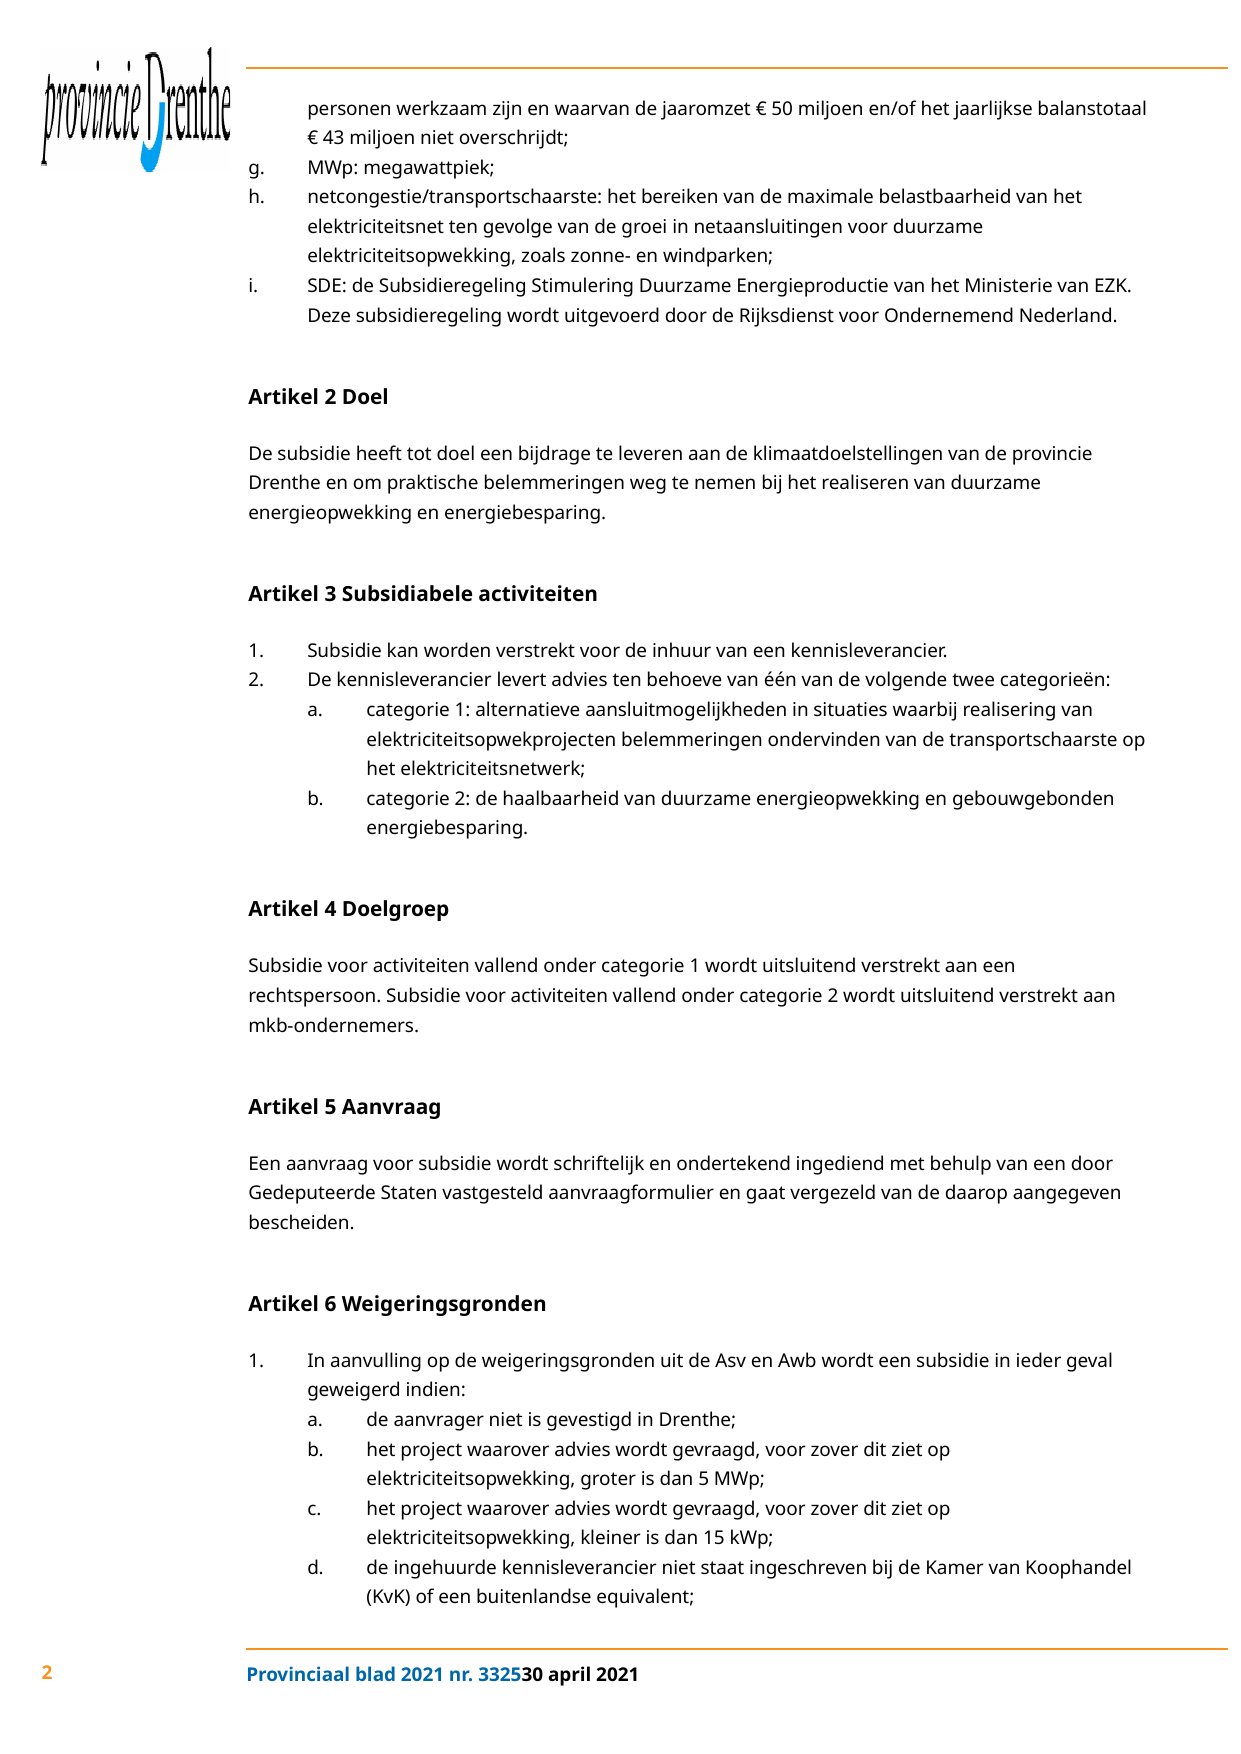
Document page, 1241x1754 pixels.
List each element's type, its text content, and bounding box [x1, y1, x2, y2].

list categorie 1: alternatieve aansluitmogelijkheden in situaties waarbij realisering van elektriciteitsopwekprojecten belemmeringen ondervinden van de transportschaarste op het elektriciteitsnetwerk; [307, 696, 1152, 781]
list het project waarover advies wordt gevraagd, voor zover dit ziet op elektriciteitsopwekking, groter is dan 5 MWp; [307, 1436, 1152, 1491]
list personen werkzaam zijn en waarvan de jaaromzet € 50 miljoen en/of het jaarlijkse balanstotaal € 43 miljoen niet overschrijdt; [248, 95, 1152, 150]
list De kennisleverancier levert advies ten behoeve van één van de volgende twee categorieën: [248, 667, 1152, 692]
list netcongestie/transportschaarste: het bereiken van de maximale belastbaarheid van het elektriciteitsnet ten gevolge van de groei in netaansluitingen voor duurzame elektriciteitsopwekking, zoals zonne- en windparken; [248, 183, 1152, 268]
text De subsidie heeft tot doel een bijdrage te leveren aan de klimaatdoelstellingen van de provincie Drenthe en om praktische belemmeringen weg te nemen bij het realiseren van duurzame energieopwekking en energiebesparing. [248, 440, 1152, 525]
list categorie 2: de haalbaarheid van duurzame energieopwekking en gebouwgebonden energiebesparing. [307, 785, 1152, 840]
list de ingehuurde kennisleverancier niet staat ingeschreven bij de Kamer van Koophandel (KvK) of een buitenlandse equivalent; [307, 1554, 1152, 1609]
text Artikel 3 Subsidiabele activiteiten [248, 579, 1152, 607]
text Artikel 2 Doel [248, 382, 1152, 410]
picture [41, 47, 231, 172]
list SDE: de Subsidieregeling Stimulering Duurzame Energieproductie van het Ministerie van EZK. Deze subsidieregeling wordt uitgevoerd door de Rijksdienst voor Ondernemend Nederland. [248, 272, 1152, 328]
text Artikel 6 Weigeringsgronden [248, 1289, 1152, 1317]
text Artikel 5 Aanvraag [248, 1092, 1152, 1120]
list In aanvulling op de weigeringsgronden uit de Asv en Awb wordt een subsidie in ieder geval geweigerd indien: [248, 1347, 1152, 1402]
list de aanvrager niet is gevestigd in Drenthe; [307, 1406, 1152, 1432]
text Artikel 4 Doelgroep [248, 894, 1152, 923]
text Een aanvraag voor subsidie wordt schriftelijk en ondertekend ingediend met behulp van een door Gedeputeerde Staten vastgesteld aanvraagformulier en gaat vergezeld van de daarop aangegeven bescheiden. [248, 1150, 1152, 1235]
list Subsidie kan worden verstrekt voor de inhuur van een kennisleverancier. [248, 637, 1152, 663]
text Subsidie voor activiteiten vallend onder categorie 1 wordt uitsluitend verstrekt aan een rechtspersoon. Subsidie voor activiteiten vallend onder categorie 2 wordt uitsluitend verstrekt aan mkb-ondernemers. [248, 953, 1152, 1037]
list MWp: megawattpiek; [248, 154, 1152, 180]
list het project waarover advies wordt gevraagd, voor zover dit ziet op elektriciteitsopwekking, kleiner is dan 15 kWp; [307, 1495, 1152, 1550]
